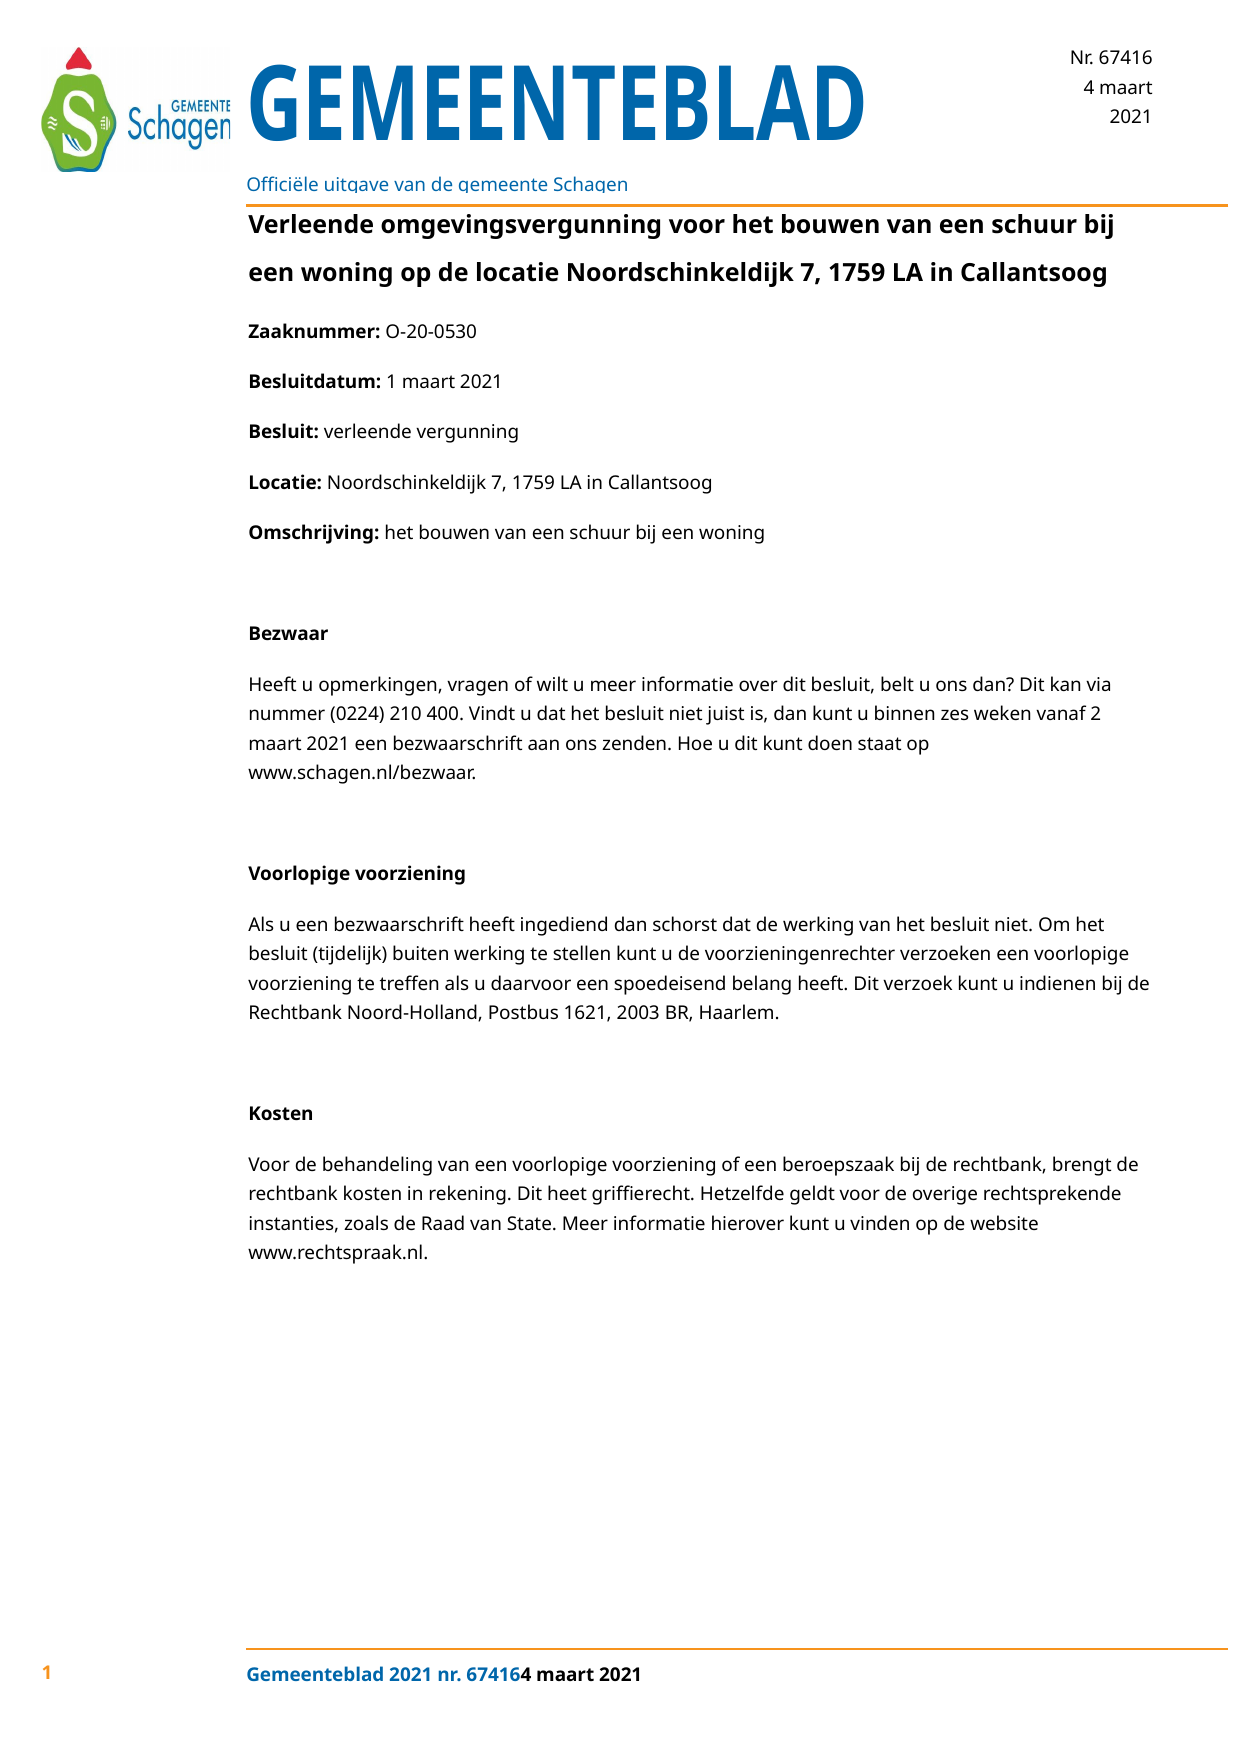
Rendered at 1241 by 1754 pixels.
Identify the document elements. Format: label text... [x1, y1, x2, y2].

text Besluit: verleende vergunning [248, 419, 1152, 444]
text Als u een bezwaarschrift heeft ingediend dan schorst dat de werking van het besluit niet. Om het besluit (tijdelijk) buiten werking te stellen kunt u de voorzieningenrechter verzoeken een voorlopige voorziening te treffen als u daarvoor een spoedeisend belang heeft. Dit verzoek kunt u indienen bij de Rechtbank Noord-Holland, Postbus 1621, 2003 BR, Haarlem. [248, 911, 1152, 1025]
text Locatie: Noordschinkeldijk 7, 1759 LA in Callantsoog [248, 469, 1152, 495]
text Voor de behandeling van een voorlopige voorziening of een beroepszaak bij de rechtbank, brengt de rechtbank kosten in rekening. Dit heet griffierecht. Hetzelfde geldt voor de overige rechtsprekende instanties, zoals de Raad van State. Meer informatie hierover kunt u vinden op de website www.rechtspraak.nl. [248, 1151, 1152, 1265]
text Zaaknummer: O-20-0530 [248, 318, 1152, 344]
text Omschrijving: het bouwen van een schuur bij een woning [248, 519, 1152, 545]
picture [41, 47, 231, 172]
text Kosten [248, 1100, 1152, 1126]
text Bezwaar [248, 620, 1152, 646]
text Heeft u opmerkingen, vragen of wilt u meer informatie over dit besluit, belt u ons dan? Dit kan via nummer (0224) 210 400. Vindt u dat het besluit niet juist is, dan kunt u binnen zes weken vanaf 2 maart 2021 een bezwaarschrift aan ons zenden. Hoe u dit kunt doen staat op www.schagen.nl/bezwaar. [248, 671, 1152, 785]
text Besluitdatum: 1 maart 2021 [248, 368, 1152, 394]
text Verleende omgevingsvergunning voor het bouwen van een schuur bij een woning op de locatie Noordschinkeldijk 7, 1759 LA in Callantsoog [248, 207, 1152, 288]
text Voorlopige voorziening [248, 860, 1152, 886]
